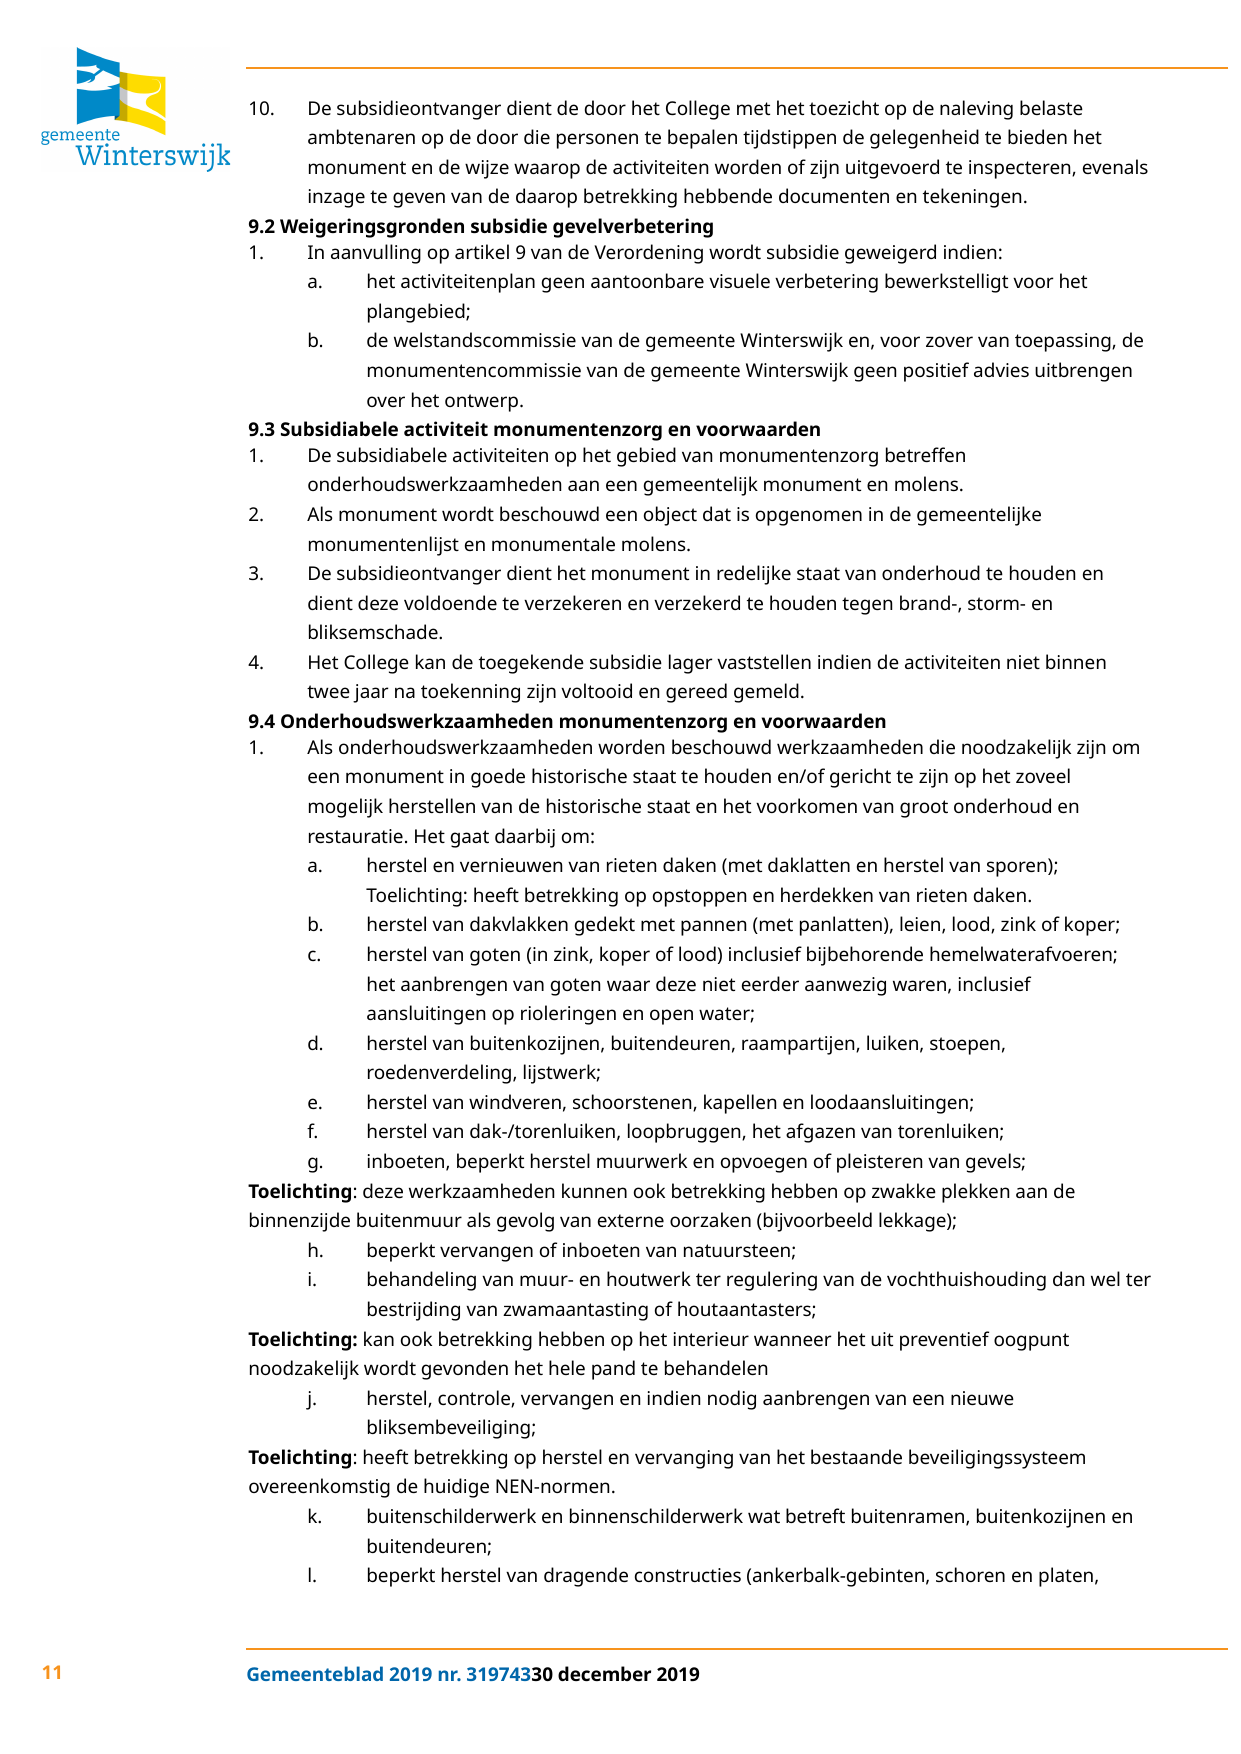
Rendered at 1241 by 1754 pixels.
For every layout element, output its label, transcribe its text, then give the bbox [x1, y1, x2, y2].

list behandeling van muur- en houtwerk ter regulering van de vochthuishouding dan wel ter bestrijding van zwamaantasting of houtaantasters; [307, 1267, 1152, 1322]
list herstel van dak-/torenluiken, loopbruggen, het afgazen van torenluiken; [307, 1119, 1152, 1144]
list De subsidieontvanger dient het monument in redelijke staat van onderhoud te houden en dient deze voldoende te verzekeren en verzekerd te houden tegen brand-, storm- en bliksemschade. [248, 560, 1152, 645]
text 9.2 Weigeringsgronden subsidie gevelverbetering [248, 213, 1152, 239]
list herstel van goten (in zink, koper of lood) inclusief bijbehorende hemelwaterafvoeren; het aanbrengen van goten waar deze niet eerder aanwezig waren, inclusief aansluitingen op rioleringen en open water; [307, 941, 1152, 1026]
list De subsidiabele activiteiten op het gebied van monumentenzorg betreffen onderhoudswerkzaamheden aan een gemeentelijk monument en molens. [248, 442, 1152, 497]
list herstel, controle, vervangen en indien nodig aanbrengen van een nieuwe bliksembeveiliging; [307, 1385, 1152, 1440]
list herstel van dakvlakken gedekt met pannen (met panlatten), leien, lood, zink of koper; [307, 912, 1152, 937]
list het activiteitenplan geen aantoonbare visuele verbetering bewerkstelligt voor het plangebied; [307, 268, 1152, 324]
list beperkt vervangen of inboeten van natuursteen; [307, 1237, 1152, 1263]
text 9.3 Subsidiabele activiteit monumentenzorg en voorwaarden [248, 416, 1152, 442]
list herstel en vernieuwen van rieten daken (met daklatten en herstel van sporen); Toelichting: heeft betrekking op opstoppen en herdekken van rieten daken. [307, 852, 1152, 908]
list Als monument wordt beschouwd een object dat is opgenomen in de gemeentelijke monumentenlijst en monumentale molens. [248, 501, 1152, 557]
list inboeten, beperkt herstel muurwerk en opvoegen of pleisteren van gevels; [307, 1148, 1152, 1174]
list Als onderhoudswerkzaamheden worden beschouwd werkzaamheden die noodzakelijk zijn om een monument in goede historische staat te houden en/of gericht te zijn op het zoveel mogelijk herstellen van de historische staat en het voorkomen van groot onderhoud en restauratie. Het gaat daarbij om: [248, 734, 1152, 848]
list herstel van buitenkozijnen, buitendeuren, raampartijen, luiken, stoepen, roedenverdeling, lijstwerk; [307, 1030, 1152, 1085]
picture [41, 47, 231, 172]
list Het College kan de toegekende subsidie lager vaststellen indien de activiteiten niet binnen twee jaar na toekenning zijn voltooid en gereed gemeld. [248, 649, 1152, 704]
picture [225, 153, 231, 162]
list beperkt herstel van dragende constructies (ankerbalk-gebinten, schoren en platen, [307, 1562, 1152, 1588]
text Toelichting: kan ook betrekking hebben op het interieur wanneer het uit preventief oogpunt noodzakelijk wordt gevonden het hele pand te behandelen [248, 1326, 1152, 1381]
list buitenschilderwerk en binnenschilderwerk wat betreft buitenramen, buitenkozijnen en buitendeuren; [307, 1503, 1152, 1558]
text Toelichting: deze werkzaamheden kunnen ook betrekking hebben op zwakke plekken aan de binnenzijde buitenmuur als gevolg van externe oorzaken (bijvoorbeeld lekkage); [248, 1178, 1152, 1233]
list De subsidieontvanger dient de door het College met het toezicht op de naleving belaste ambtenaren op de door die personen te bepalen tijdstippen de gelegenheid te bieden het monument en de wijze waarop de activiteiten worden of zijn uitgevoerd te inspecteren, evenals inzage te geven van de daarop betrekking hebbende documenten en tekeningen. [248, 95, 1152, 209]
list de welstandscommissie van de gemeente Winterswijk en, voor zover van toepassing, de monumentencommissie van de gemeente Winterswijk geen positief advies uitbrengen over het ontwerp. [307, 328, 1152, 412]
list In aanvulling op artikel 9 van de Verordening wordt subsidie geweigerd indien: [248, 239, 1152, 264]
list herstel van windveren, schoorstenen, kapellen en loodaansluitingen; [307, 1089, 1152, 1115]
text Toelichting: heeft betrekking op herstel en vervanging van het bestaande beveiligingssysteem overeenkomstig de huidige NEN-normen. [248, 1444, 1152, 1499]
text 9.4 Onderhoudswerkzaamheden monumentenzorg en voorwaarden [248, 708, 1152, 734]
